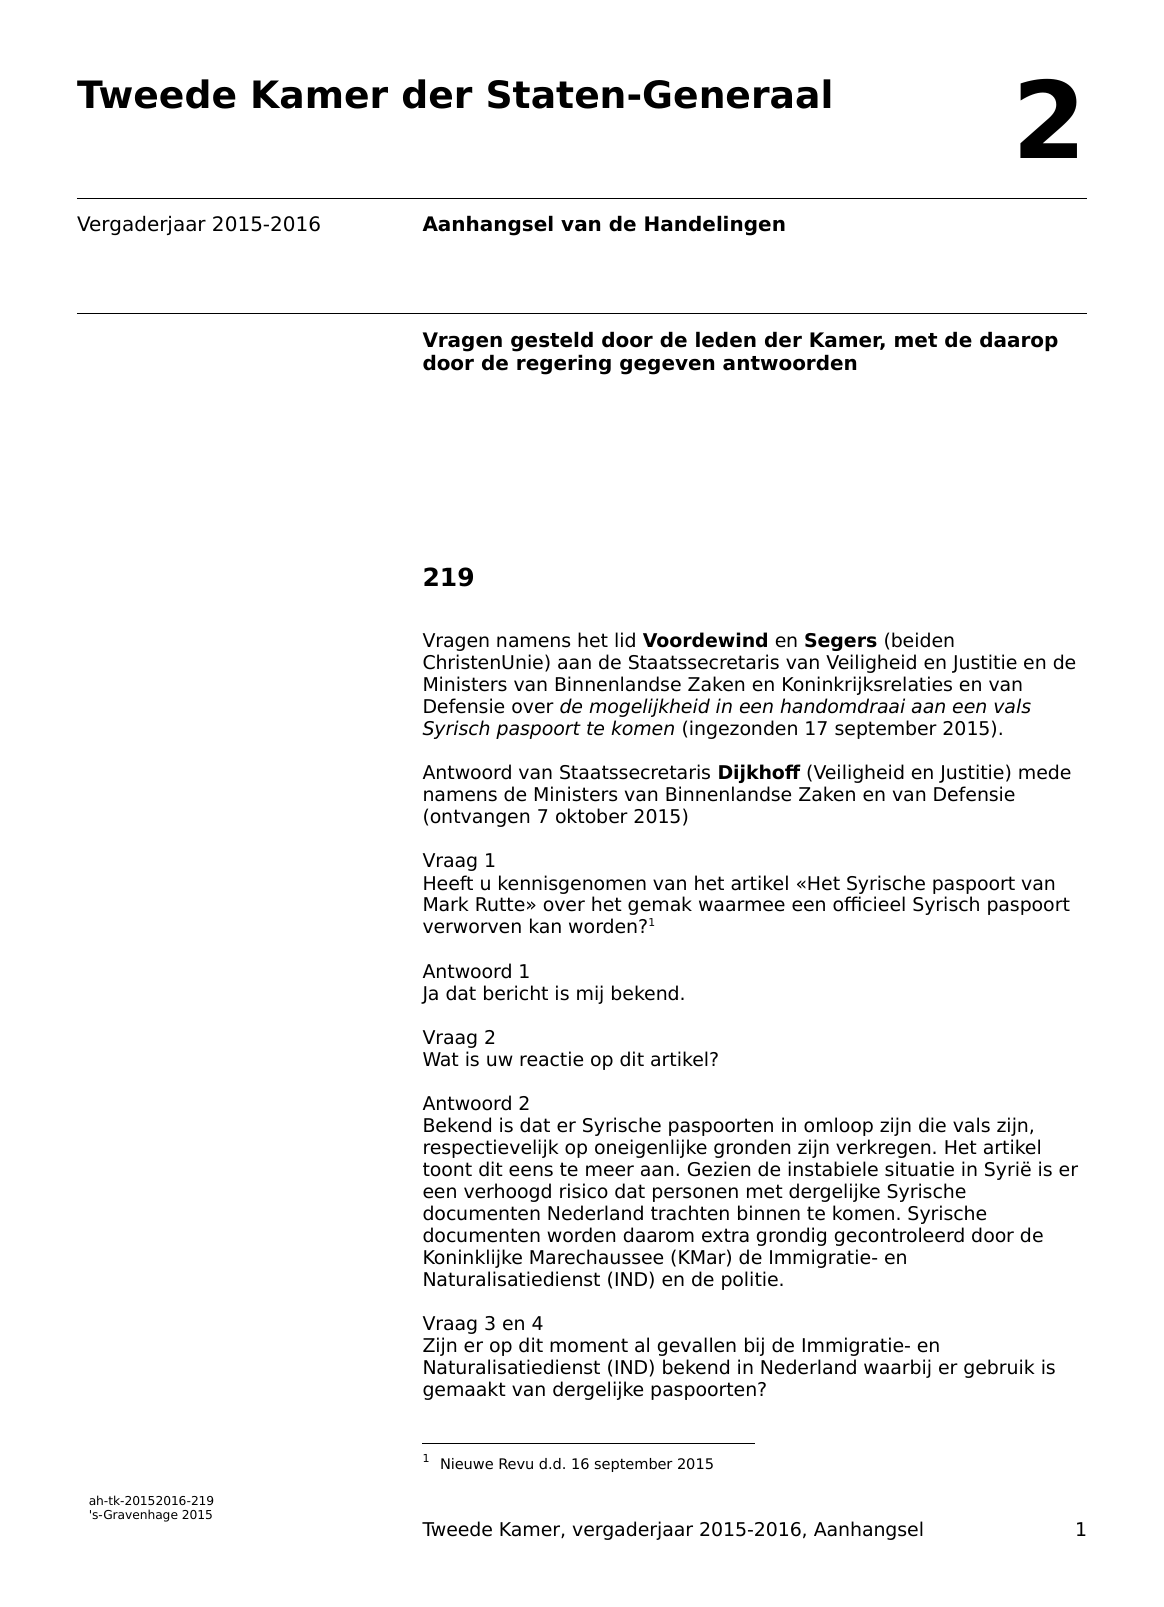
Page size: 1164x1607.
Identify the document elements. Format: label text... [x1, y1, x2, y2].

text Antwoord 1 [422, 961, 1087, 982]
table_header Tweede Kamer der Staten-Generaal [77, 59, 886, 198]
text Nieuwe Revu d.d. 16 september 2015 [422, 1452, 1087, 1474]
table_cell Vragen gesteld door de leden der Kamer, met de daarop door de regering gegeven antwoorden [422, 314, 1087, 375]
text ah-tk-20152016-219 [88, 1494, 323, 1508]
table_header 2 [886, 59, 1087, 198]
text Vraag 2 [422, 1027, 1087, 1049]
text 219 [422, 563, 1087, 592]
text Antwoord 2 [422, 1093, 1087, 1115]
text 's-Gravenhage 2015 [88, 1508, 323, 1522]
text Bekend is dat er Syrische paspoorten in omloop zijn die vals zijn, respectievelijk op oneigenlijke gronden zijn verkregen. Het artikel toont dit eens te meer aan. Gezien de instabiele situatie in Syrië is er een verhoogd risico dat personen met dergelijke Syrische documenten Nederland trachten binnen te komen. Syrische documenten worden daarom extra grondig gecontroleerd door de Koninklijke Marechaussee (KMar) de Immigratie- en Naturalisatiedienst (IND) en de politie. [422, 1115, 1087, 1291]
text Wat is uw reactie op dit artikel? [422, 1049, 1087, 1071]
text Antwoord van Staatssecretaris Dijkhoff (Veiligheid en Justitie) mede namens de Ministers van Binnenlandse Zaken en van Defensie (ontvangen 7 oktober 2015) [422, 762, 1087, 828]
table_cell Vergaderjaar 2015-2016 [77, 199, 422, 313]
text Vraag 1 [422, 850, 1087, 872]
text Zijn er op dit moment al gevallen bij de Immigratie- en Naturalisatiedienst (IND) bekend in Nederland waarbij er gebruik is gemaakt van dergelijke paspoorten? [422, 1335, 1087, 1401]
text Vraag 3 en 4 [422, 1313, 1087, 1335]
text Ja dat bericht is mij bekend. [422, 982, 1087, 1004]
text Heeft u kennisgenomen van het artikel «Het Syrische paspoort van Mark Rutte» over het gemak waarmee een officieel Syrisch paspoort verworven kan worden? [422, 872, 1087, 938]
text Vragen namens het lid Voordewind en Segers (beiden ChristenUnie) aan de Staatssecretaris van Veiligheid en Justitie en de Ministers van Binnenlandse Zaken en Koninkrijksrelaties en van Defensie over de mogelijkheid in een handomdraai aan een vals Syrisch paspoort te komen (ingezonden 17 september 2015). [422, 630, 1087, 740]
table_cell [77, 314, 422, 375]
table_cell Aanhangsel van de Handelingen [422, 199, 1087, 313]
